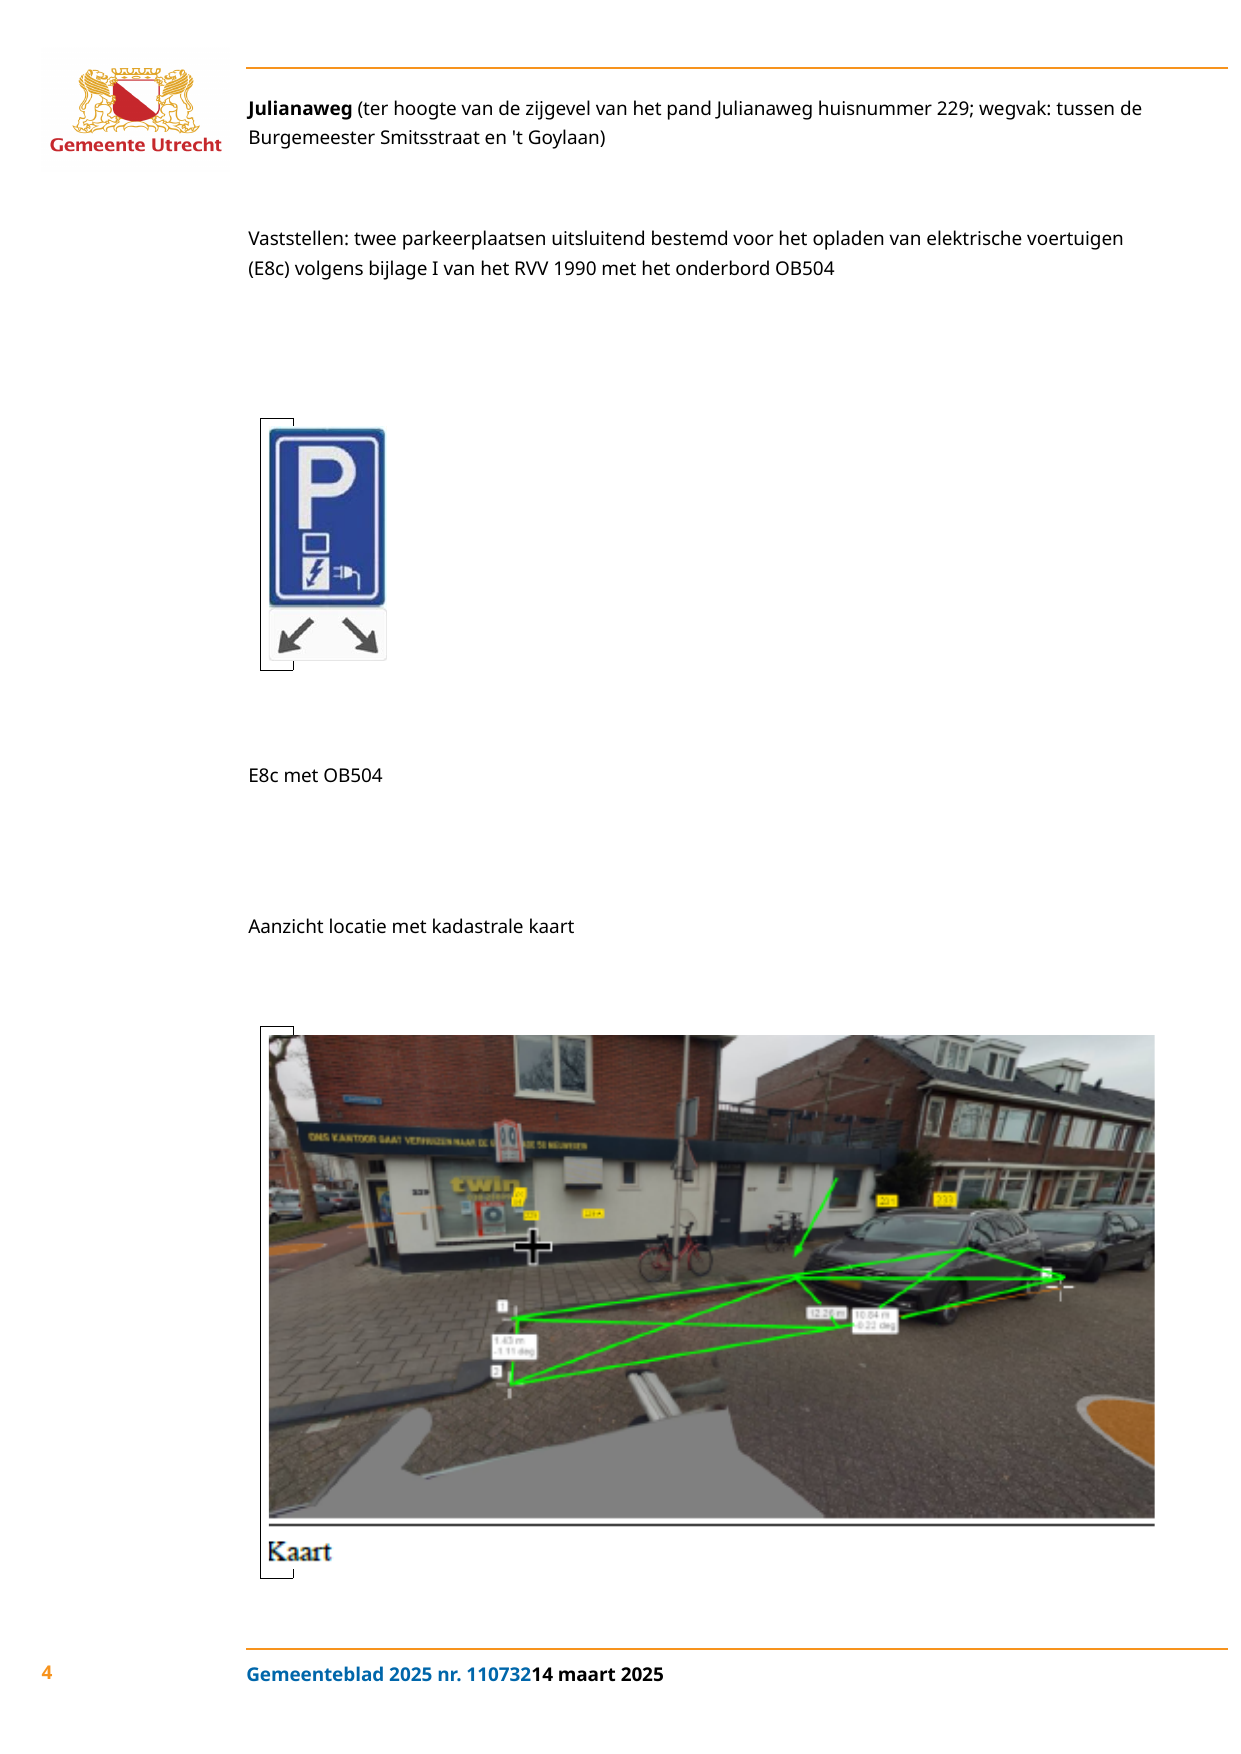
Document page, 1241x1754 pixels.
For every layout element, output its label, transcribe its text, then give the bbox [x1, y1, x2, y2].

picture [268, 426, 387, 661]
text E8c met OB504 [248, 762, 1152, 788]
picture [41, 47, 231, 172]
text Aanzicht locatie met kadastrale kaart [248, 913, 1152, 939]
text Vaststellen: twee parkeerplaatsen uitsluitend bestemd voor het opladen van elektrische voertuigen (E8c) volgens bijlage I van het RVV 1990 met het onderbord OB504 [248, 225, 1152, 281]
text Julianaweg (ter hoogte van de zijgevel van het pand Julianaweg huisnummer 229; wegvak: tussen de Burgemeester Smitsstraat en 't Goylaan) [248, 95, 1152, 150]
picture [268, 1035, 1155, 1569]
